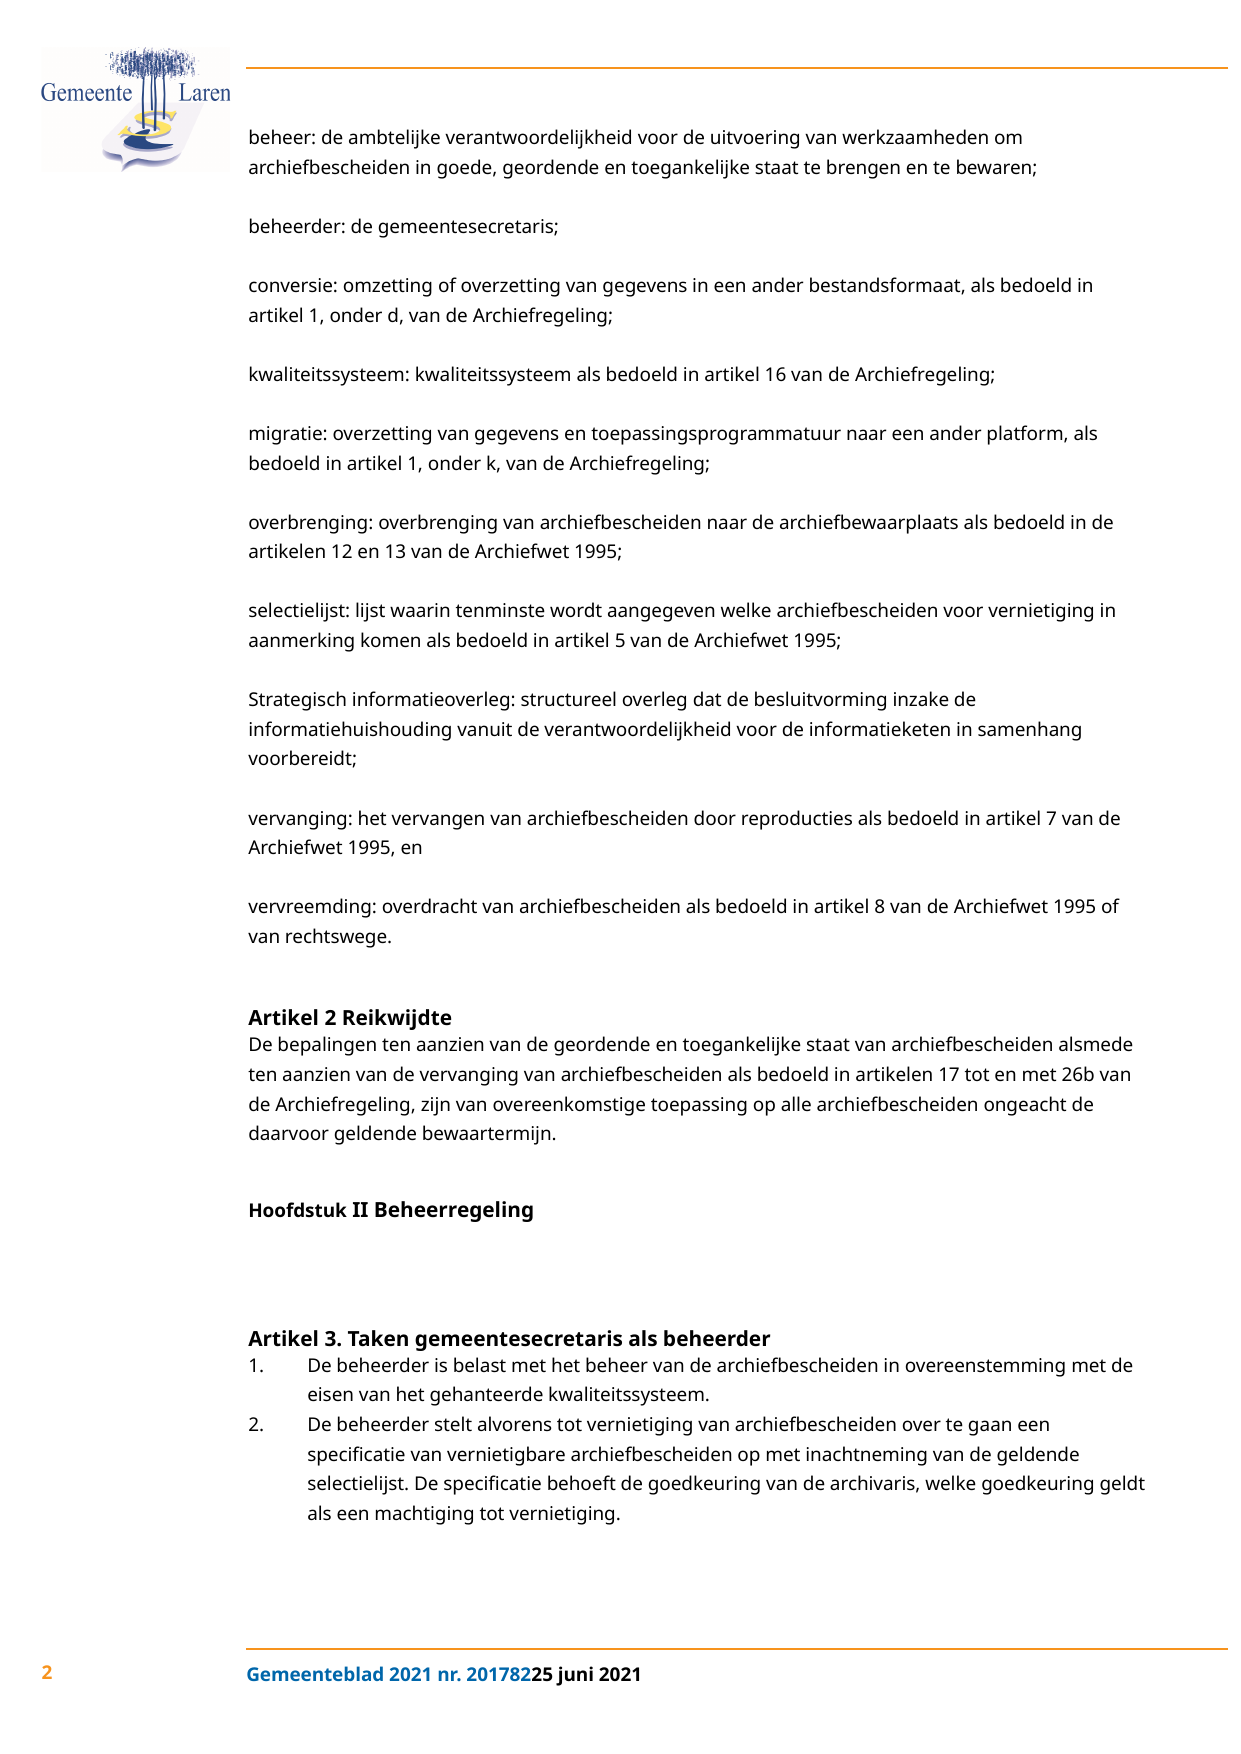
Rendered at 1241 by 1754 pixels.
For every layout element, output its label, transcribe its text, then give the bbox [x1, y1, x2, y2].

list De beheerder stelt alvorens tot vernietiging van archiefbescheiden over te gaan een specificatie van vernietigbare archiefbescheiden op met inachtneming van de geldende selectielijst. De specificatie behoeft de goedkeuring van de archivaris, welke goedkeuring geldt als een machtiging tot vernietiging. [248, 1411, 1152, 1526]
text Hoofdstuk II Beheerregeling [248, 1196, 1152, 1224]
text De bepalingen ten aanzien van de geordende en toegankelijke staat van archiefbescheiden alsmede ten aanzien van de vervanging van archiefbescheiden als bedoeld in artikelen 17 tot en met 26b van de Archiefregeling, zijn van overeenkomstige toepassing op alle archiefbescheiden ongeacht de daarvoor geldende bewaartermijn. [248, 1032, 1152, 1146]
picture [41, 47, 231, 172]
text conversie: omzetting of overzetting van gegevens in een ander bestandsformaat, als bedoeld in artikel 1, onder d, van de Archiefregeling; [248, 272, 1152, 328]
text beheerder: de gemeentesecretaris; [248, 213, 1152, 239]
list De beheerder is belast met het beheer van de archiefbescheiden in overeenstemming met de eisen van het gehanteerde kwaliteitssysteem. [248, 1352, 1152, 1407]
text Strategisch informatieoverleg: structureel overleg dat de besluitvorming inzake de informatiehuishouding vanuit de verantwoordelijkheid voor de informatieketen in samenhang voorbereidt; [248, 686, 1152, 771]
text overbrenging: overbrenging van archiefbescheiden naar de archiefbewaarplaats als bedoeld in de artikelen 12 en 13 van de Archiefwet 1995; [248, 509, 1152, 564]
text kwaliteitssysteem: kwaliteitssysteem als bedoeld in artikel 16 van de Archiefregeling; [248, 361, 1152, 387]
text Artikel 2 Reikwijdte [248, 1003, 1152, 1032]
text Artikel 3. Taken gemeentesecretaris als beheerder [248, 1324, 1152, 1352]
text migratie: overzetting van gegevens en toepassingsprogrammatuur naar een ander platform, als bedoeld in artikel 1, onder k, van de Archiefregeling; [248, 420, 1152, 476]
text beheer: de ambtelijke verantwoordelijkheid voor de uitvoering van werkzaamheden om archiefbescheiden in goede, geordende en toegankelijke staat te brengen en te bewaren; [248, 124, 1152, 180]
text vervanging: het vervangen van archiefbescheiden door reproducties als bedoeld in artikel 7 van de Archiefwet 1995, en [248, 805, 1152, 860]
text selectielijst: lijst waarin tenminste wordt aangegeven welke archiefbescheiden voor vernietiging in aanmerking komen als bedoeld in artikel 5 van de Archiefwet 1995; [248, 598, 1152, 653]
text vervreemding: overdracht van archiefbescheiden als bedoeld in artikel 8 van de Archiefwet 1995 of van rechtswege. [248, 893, 1152, 949]
